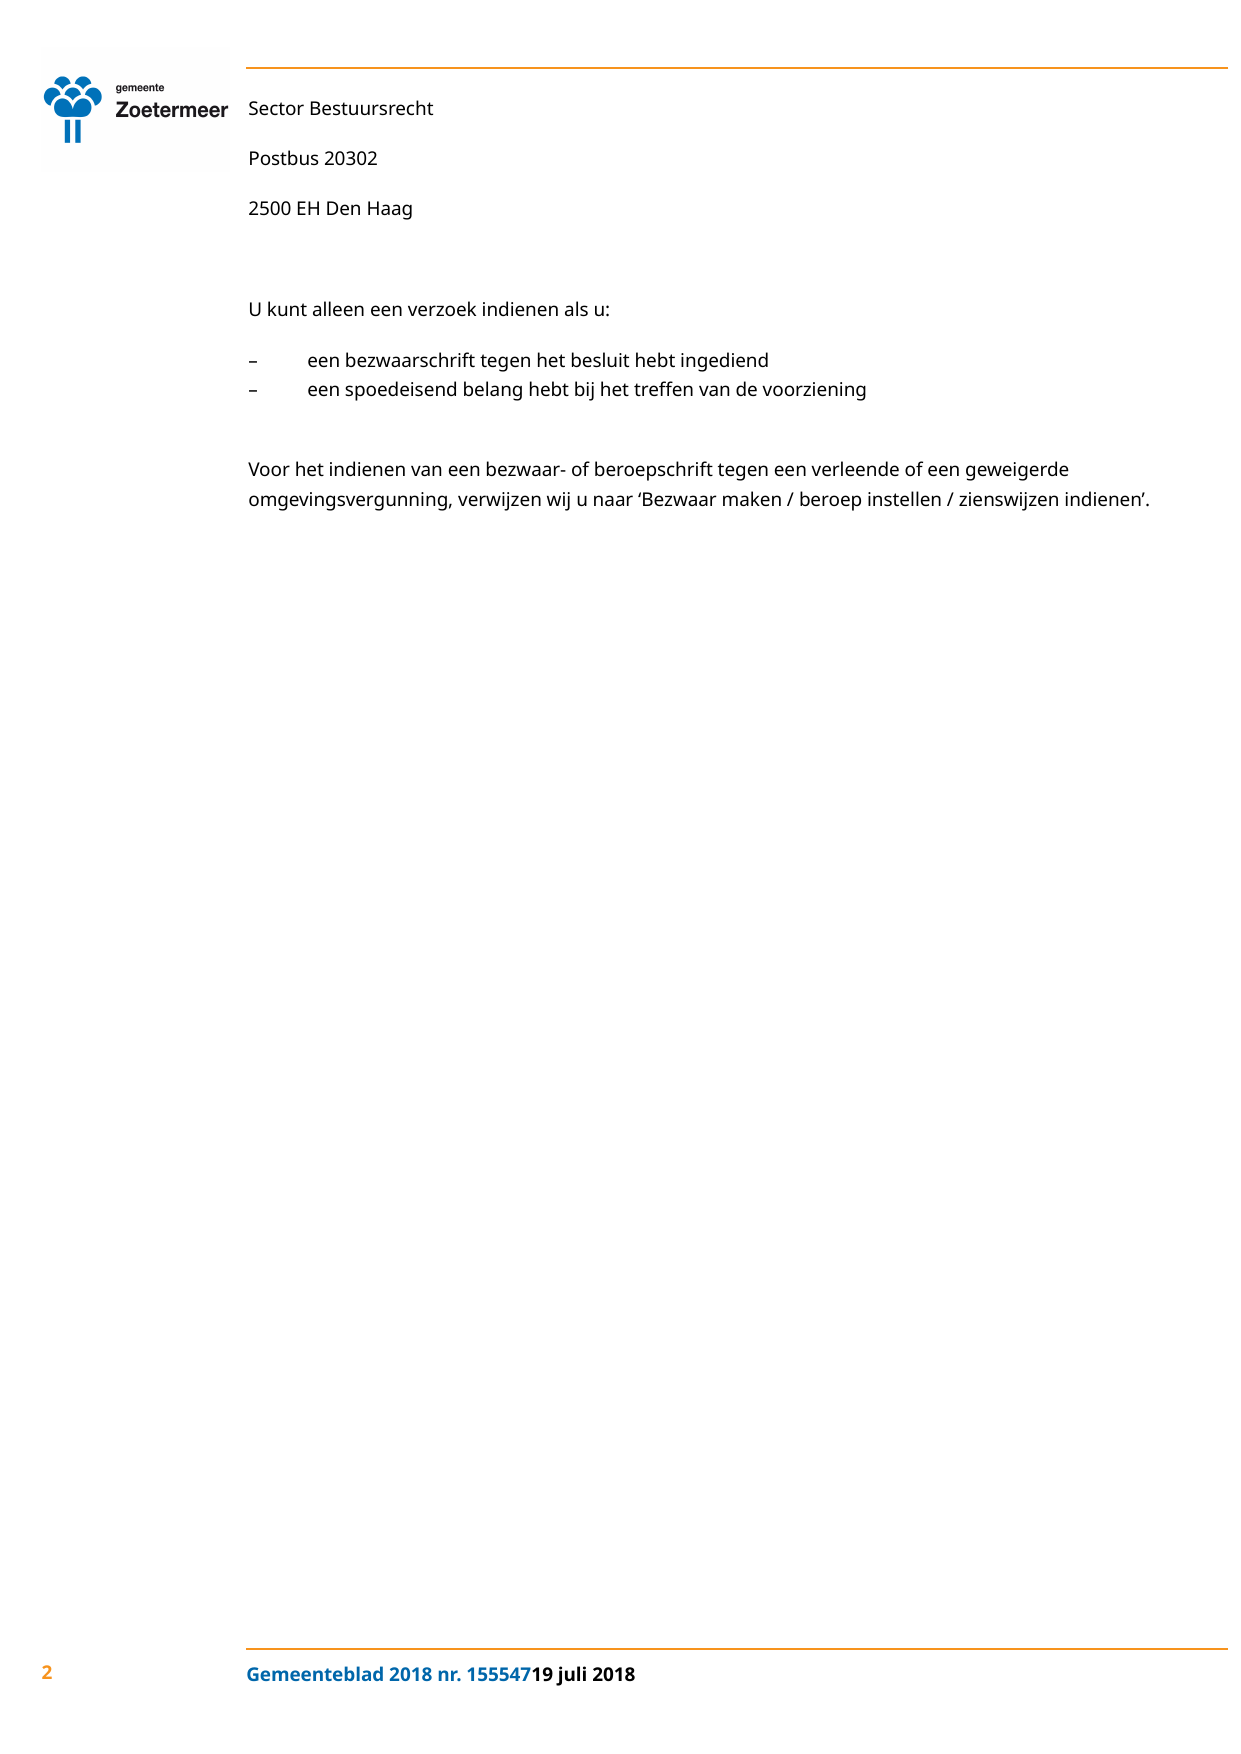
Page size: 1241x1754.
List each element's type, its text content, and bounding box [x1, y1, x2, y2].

list een bezwaarschrift tegen het besluit hebt ingediend [248, 347, 1152, 373]
text 2500 EH Den Haag [248, 196, 1152, 221]
list een spoedeisend belang hebt bij het treffen van de voorziening [248, 376, 1152, 402]
text Postbus 20302 [248, 145, 1152, 171]
text Sector Bestuursrecht [248, 95, 1152, 121]
text Voor het indienen van een bezwaar- of beroepschrift tegen een verleende of een geweigerde omgevingsvergunning, verwijzen wij u naar ‘Bezwaar maken / beroep instellen / zienswijzen indienen’. [248, 456, 1152, 512]
text U kunt alleen een verzoek indienen als u: [248, 296, 1152, 322]
picture [41, 47, 231, 172]
